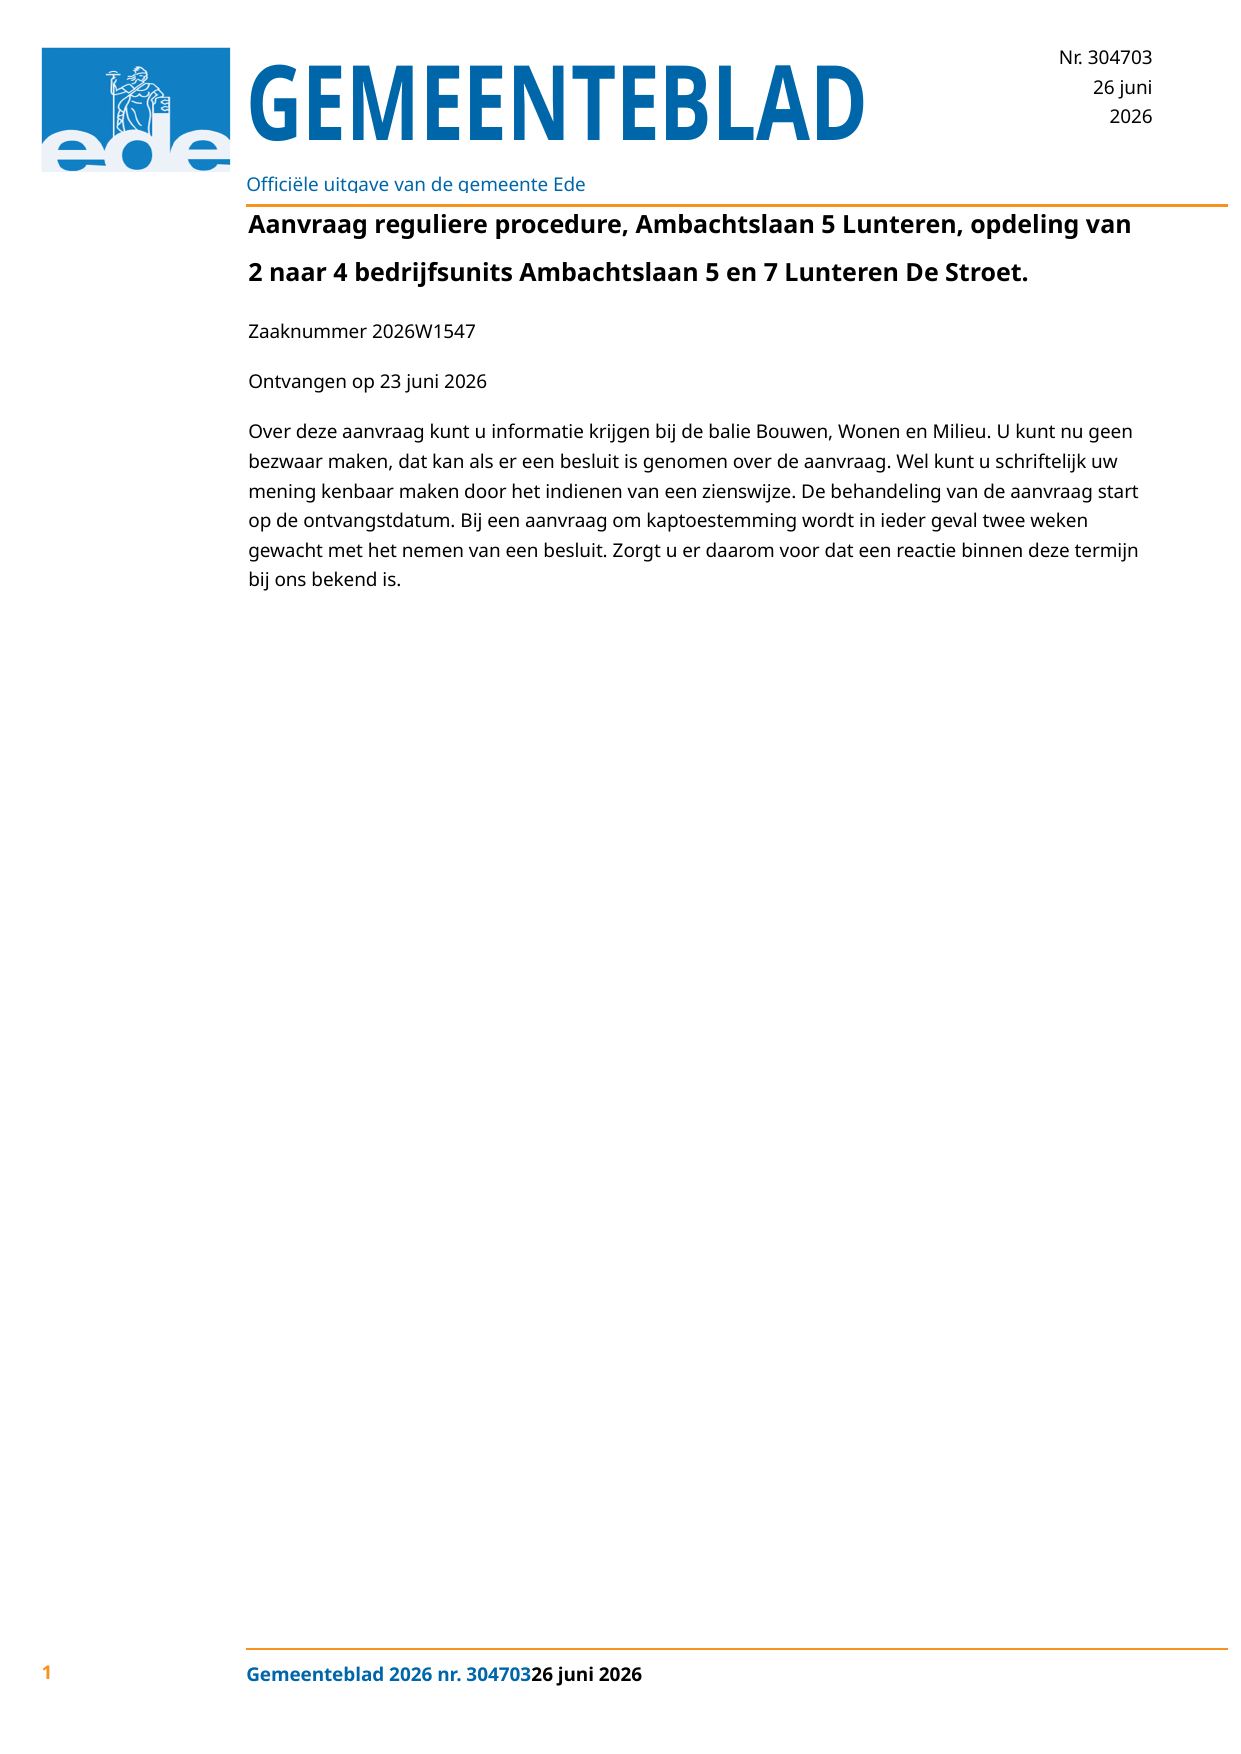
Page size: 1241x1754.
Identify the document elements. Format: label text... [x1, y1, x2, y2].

text Aanvraag reguliere procedure, Ambachtslaan 5 Lunteren, opdeling van 2 naar 4 bedrijfsunits Ambachtslaan 5 en 7 Lunteren De Stroet. [248, 207, 1152, 288]
text Over deze aanvraag kunt u informatie krijgen bij de balie Bouwen, Wonen en Milieu. U kunt nu geen bezwaar maken, dat kan als er een besluit is genomen over de aanvraag. Wel kunt u schriftelijk uw mening kenbaar maken door het indienen van een zienswijze. De behandeling van de aanvraag start op de ontvangstdatum. Bij een aanvraag om kaptoestemming wordt in ieder geval twee weken gewacht met het nemen van een besluit. Zorgt u er daarom voor dat een reactie binnen deze termijn bij ons bekend is. [248, 419, 1152, 592]
picture [41, 47, 231, 172]
text Ontvangen op 23 juni 2026 [248, 368, 1152, 394]
text Zaaknummer 2026W1547 [248, 318, 1152, 344]
